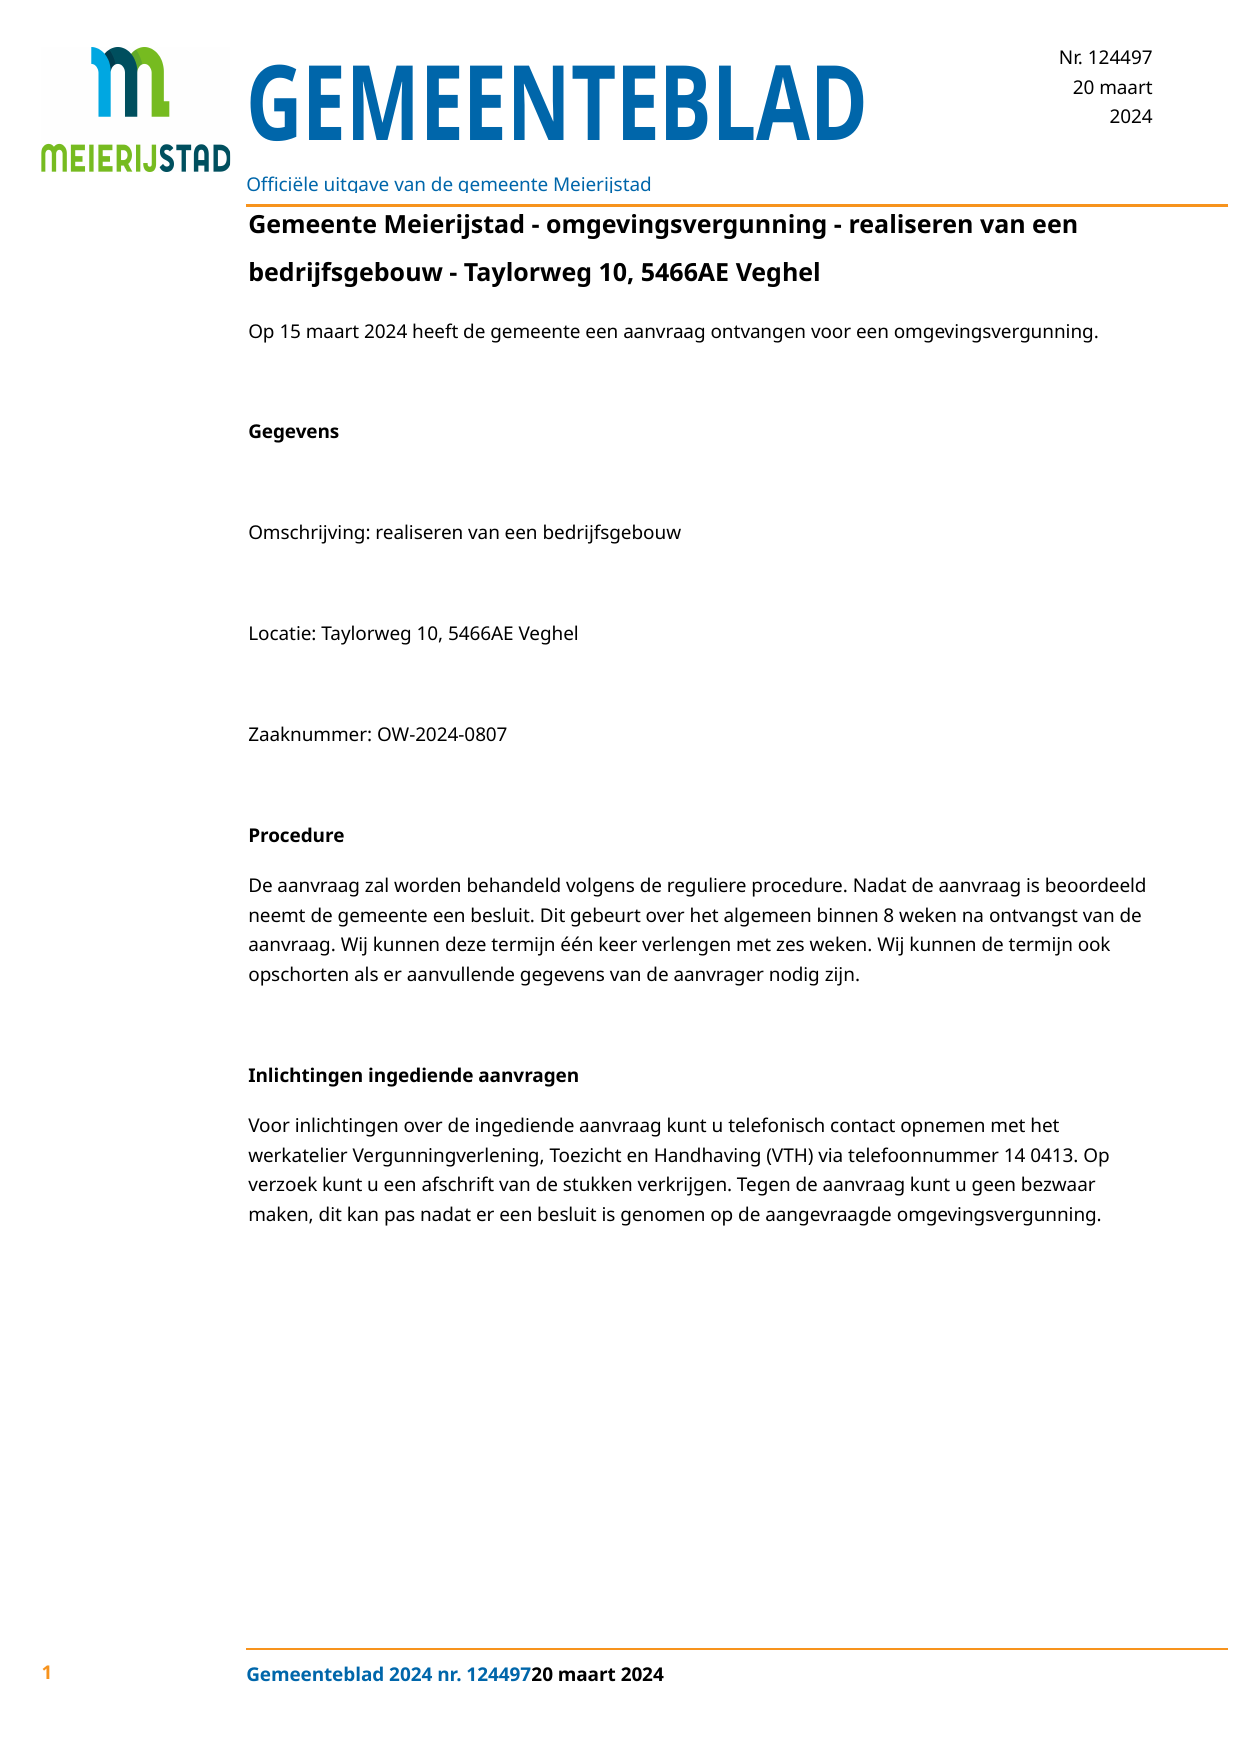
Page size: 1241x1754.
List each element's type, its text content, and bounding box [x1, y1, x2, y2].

text Inlichtingen ingediende aanvragen [248, 1062, 1152, 1088]
text Gemeente Meierijstad - omgevingsvergunning - realiseren van een bedrijfsgebouw - Taylorweg 10, 5466AE Veghel [248, 207, 1152, 288]
text Gegevens [248, 419, 1152, 444]
text Locatie: Taylorweg 10, 5466AE Veghel [248, 620, 1152, 646]
text Procedure [248, 822, 1152, 848]
text Voor inlichtingen over de ingediende aanvraag kunt u telefonisch contact opnemen met het werkatelier Vergunningverlening, Toezicht en Handhaving (VTH) via telefoonnummer 14 0413. Op verzoek kunt u een afschrift van de stukken verkrijgen. Tegen de aanvraag kunt u geen bezwaar maken, dit kan pas nadat er een besluit is genomen op de aangevraagde omgevingsvergunning. [248, 1112, 1152, 1227]
text De aanvraag zal worden behandeld volgens de reguliere procedure. Nadat de aanvraag is beoordeeld neemt de gemeente een besluit. Dit gebeurt over het algemeen binnen 8 weken na ontvangst van de aanvraag. Wij kunnen deze termijn één keer verlengen met zes weken. Wij kunnen de termijn ook opschorten als er aanvullende gegevens van de aanvrager nodig zijn. [248, 872, 1152, 987]
picture [41, 47, 231, 172]
text Zaaknummer: OW-2024-0807 [248, 721, 1152, 747]
text Op 15 maart 2024 heeft de gemeente een aanvraag ontvangen voor een omgevingsvergunning. [248, 318, 1152, 344]
text Omschrijving: realiseren van een bedrijfsgebouw [248, 519, 1152, 545]
